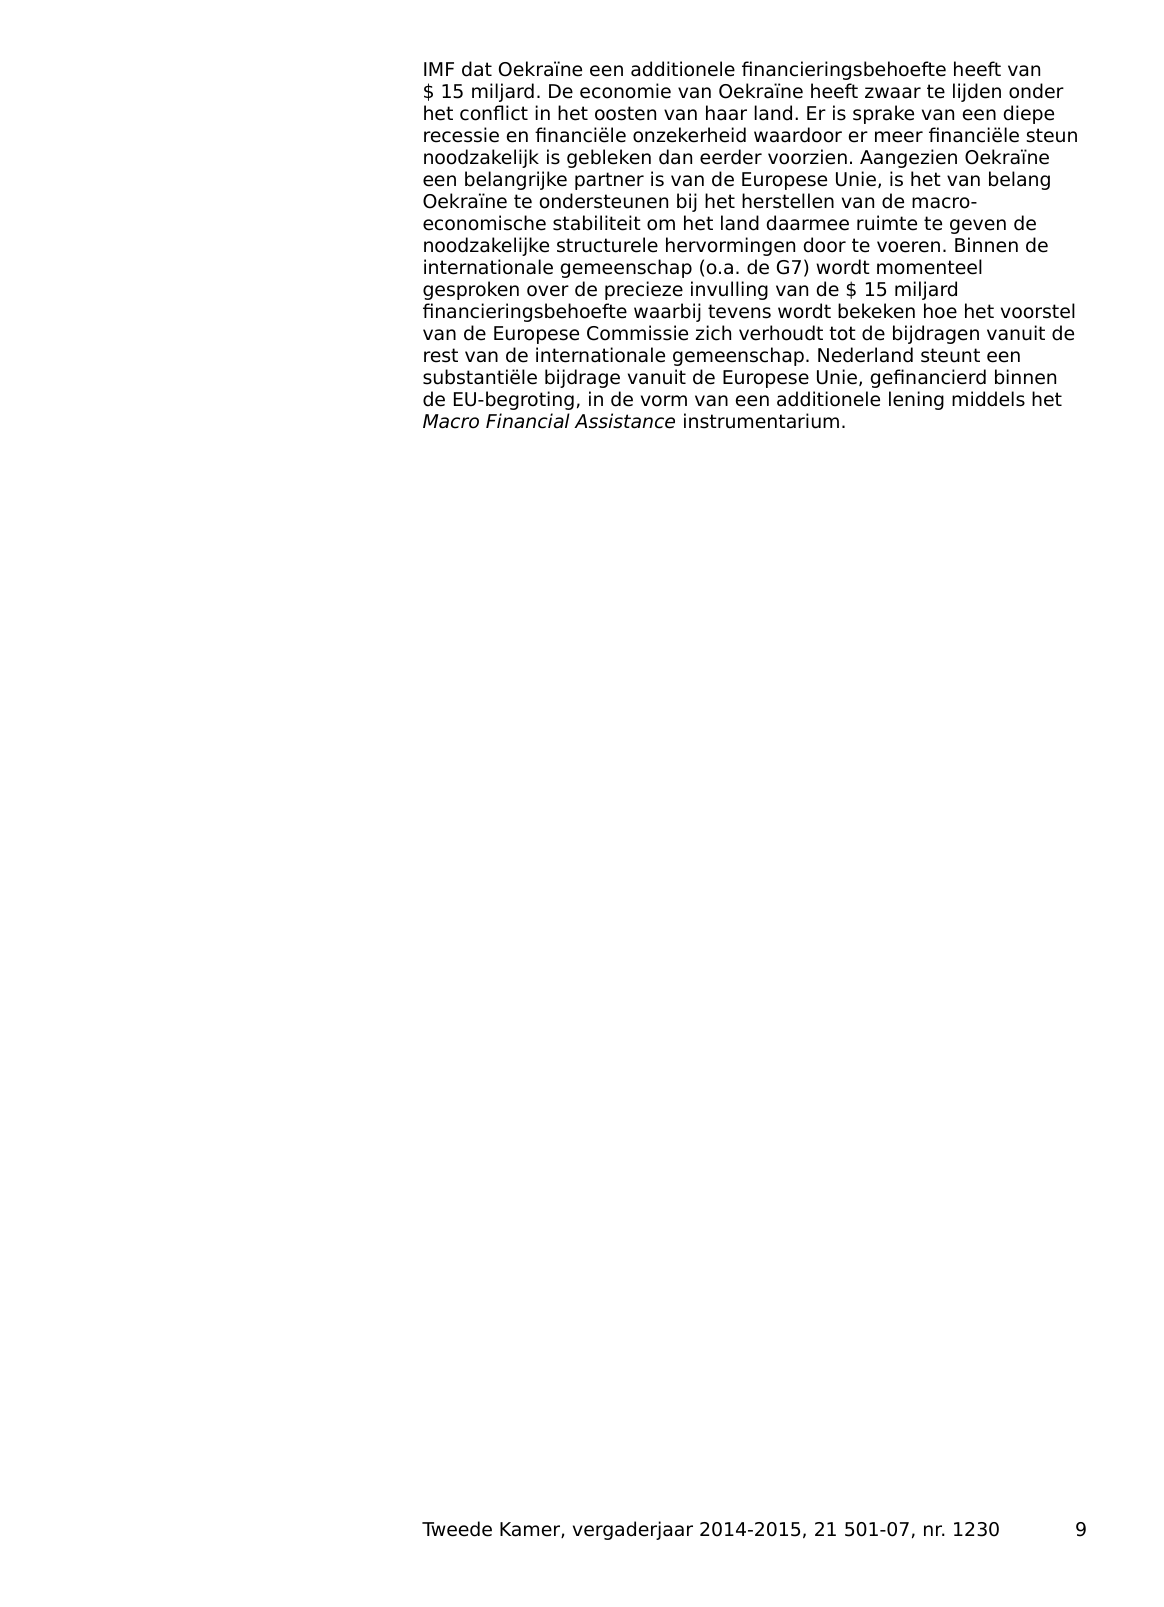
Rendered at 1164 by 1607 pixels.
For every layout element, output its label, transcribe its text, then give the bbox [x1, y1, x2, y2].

text IMF dat Oekraïne een additionele financieringsbehoefte heeft van $ 15 miljard. De economie van Oekraïne heeft zwaar te lijden onder het conflict in het oosten van haar land. Er is sprake van een diepe recessie en financiële onzekerheid waardoor er meer financiële steun noodzakelijk is gebleken dan eerder voorzien. Aangezien Oekraïne een belangrijke partner is van de Europese Unie, is het van belang Oekraïne te ondersteunen bij het herstellen van de macro-economische stabiliteit om het land daarmee ruimte te geven de noodzakelijke structurele hervormingen door te voeren. Binnen de internationale gemeenschap (o.a. de G7) wordt momenteel gesproken over de precieze invulling van de $ 15 miljard financieringsbehoefte waarbij tevens wordt bekeken hoe het voorstel van de Europese Commissie zich verhoudt tot de bijdragen vanuit de rest van de internationale gemeenschap. Nederland steunt een substantiële bijdrage vanuit de Europese Unie, gefinancierd binnen de EU-begroting, in de vorm van een additionele lening middels het Macro Financial Assistance instrumentarium. [422, 59, 1087, 433]
